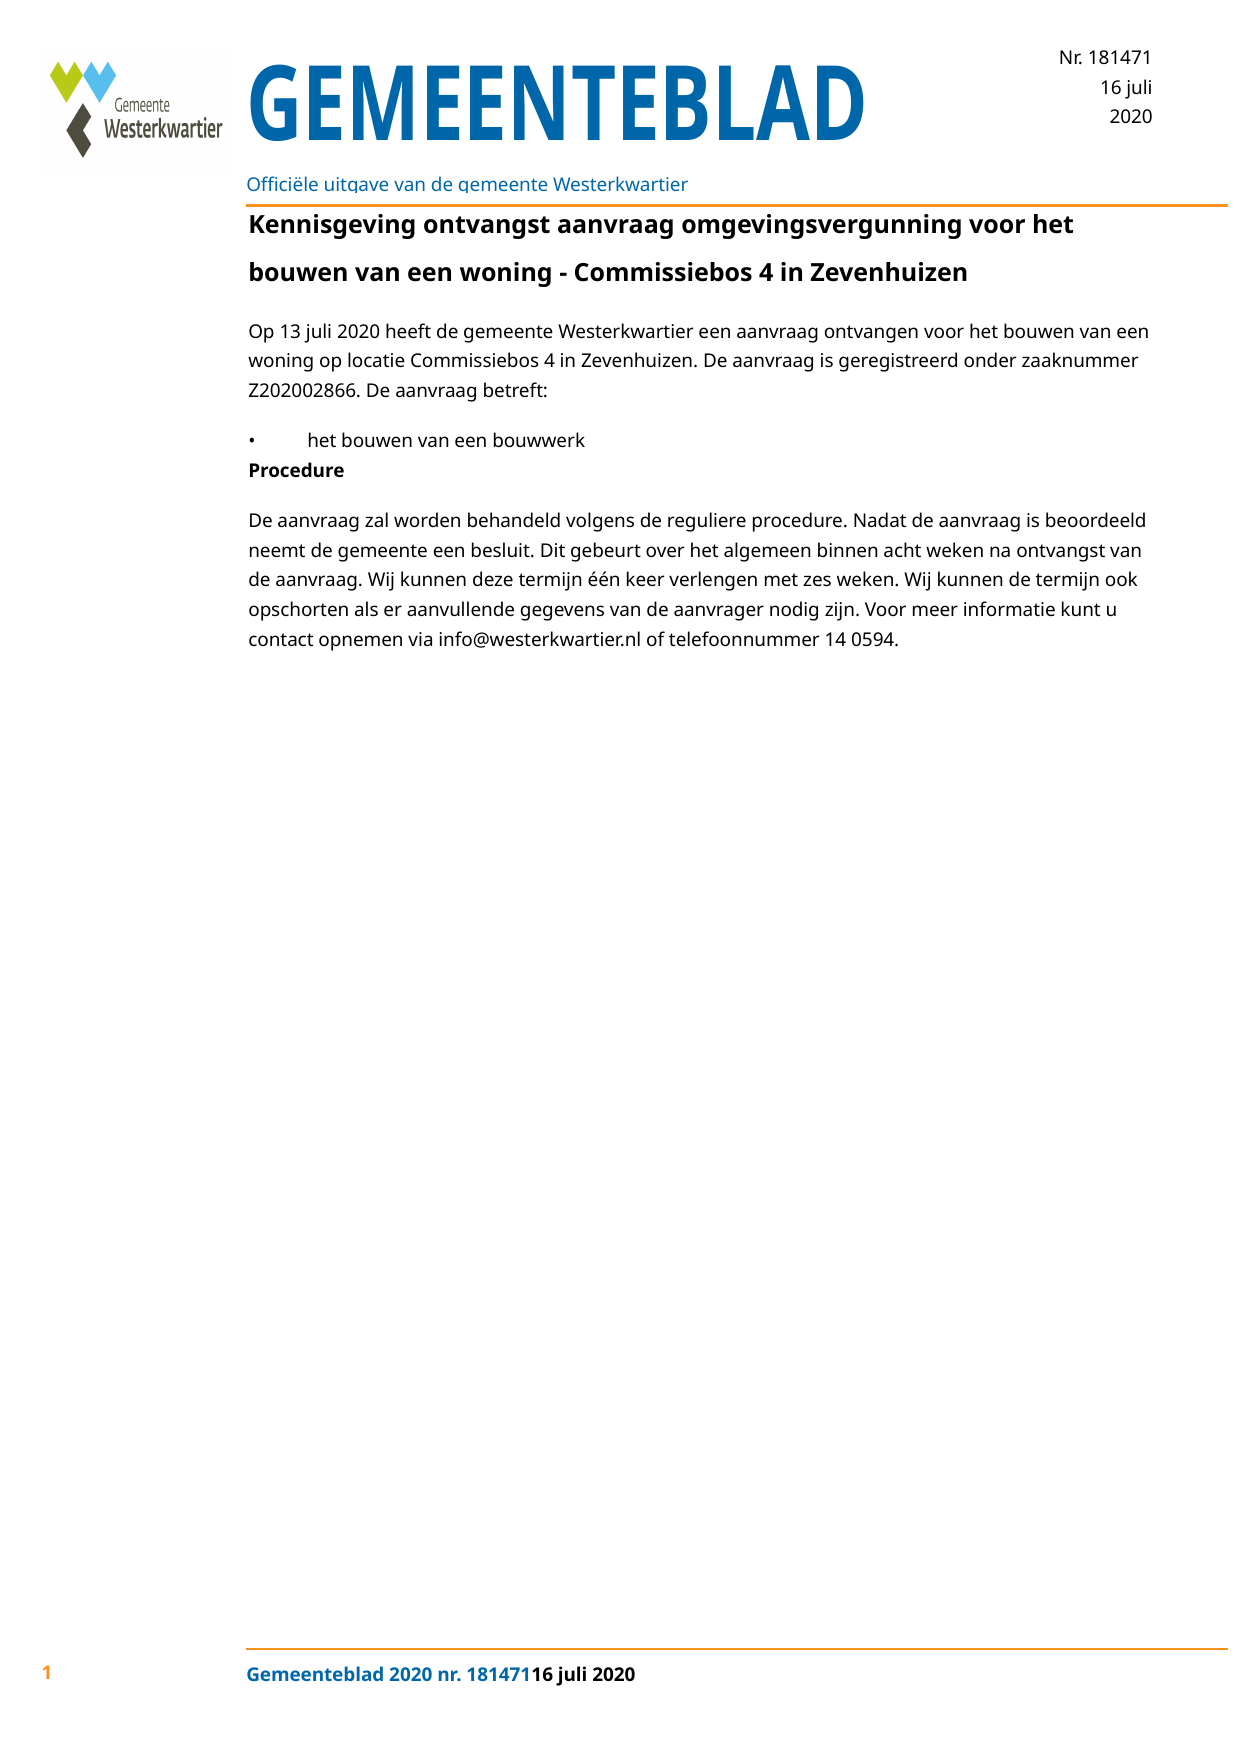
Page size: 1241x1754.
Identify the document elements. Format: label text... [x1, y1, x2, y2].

text Op 13 juli 2020 heeft de gemeente Westerkwartier een aanvraag ontvangen voor het bouwen van een woning op locatie Commissiebos 4 in Zevenhuizen. De aanvraag is geregistreerd onder zaaknummer Z202002866. De aanvraag betreft: [248, 318, 1152, 403]
text De aanvraag zal worden behandeld volgens de reguliere procedure. Nadat de aanvraag is beoordeeld neemt de gemeente een besluit. Dit gebeurt over het algemeen binnen acht weken na ontvangst van de aanvraag. Wij kunnen deze termijn één keer verlengen met zes weken. Wij kunnen de termijn ook opschorten als er aanvullende gegevens van de aanvrager nodig zijn. Voor meer informatie kunt u contact opnemen via info@westerkwartier.nl of telefoonnummer 14 0594. [248, 507, 1152, 652]
text Kennisgeving ontvangst aanvraag omgevingsvergunning voor het bouwen van een woning - Commissiebos 4 in Zevenhuizen [248, 207, 1152, 288]
text Procedure [248, 457, 1152, 483]
list het bouwen van een bouwwerk [248, 427, 1152, 453]
picture [41, 47, 231, 172]
